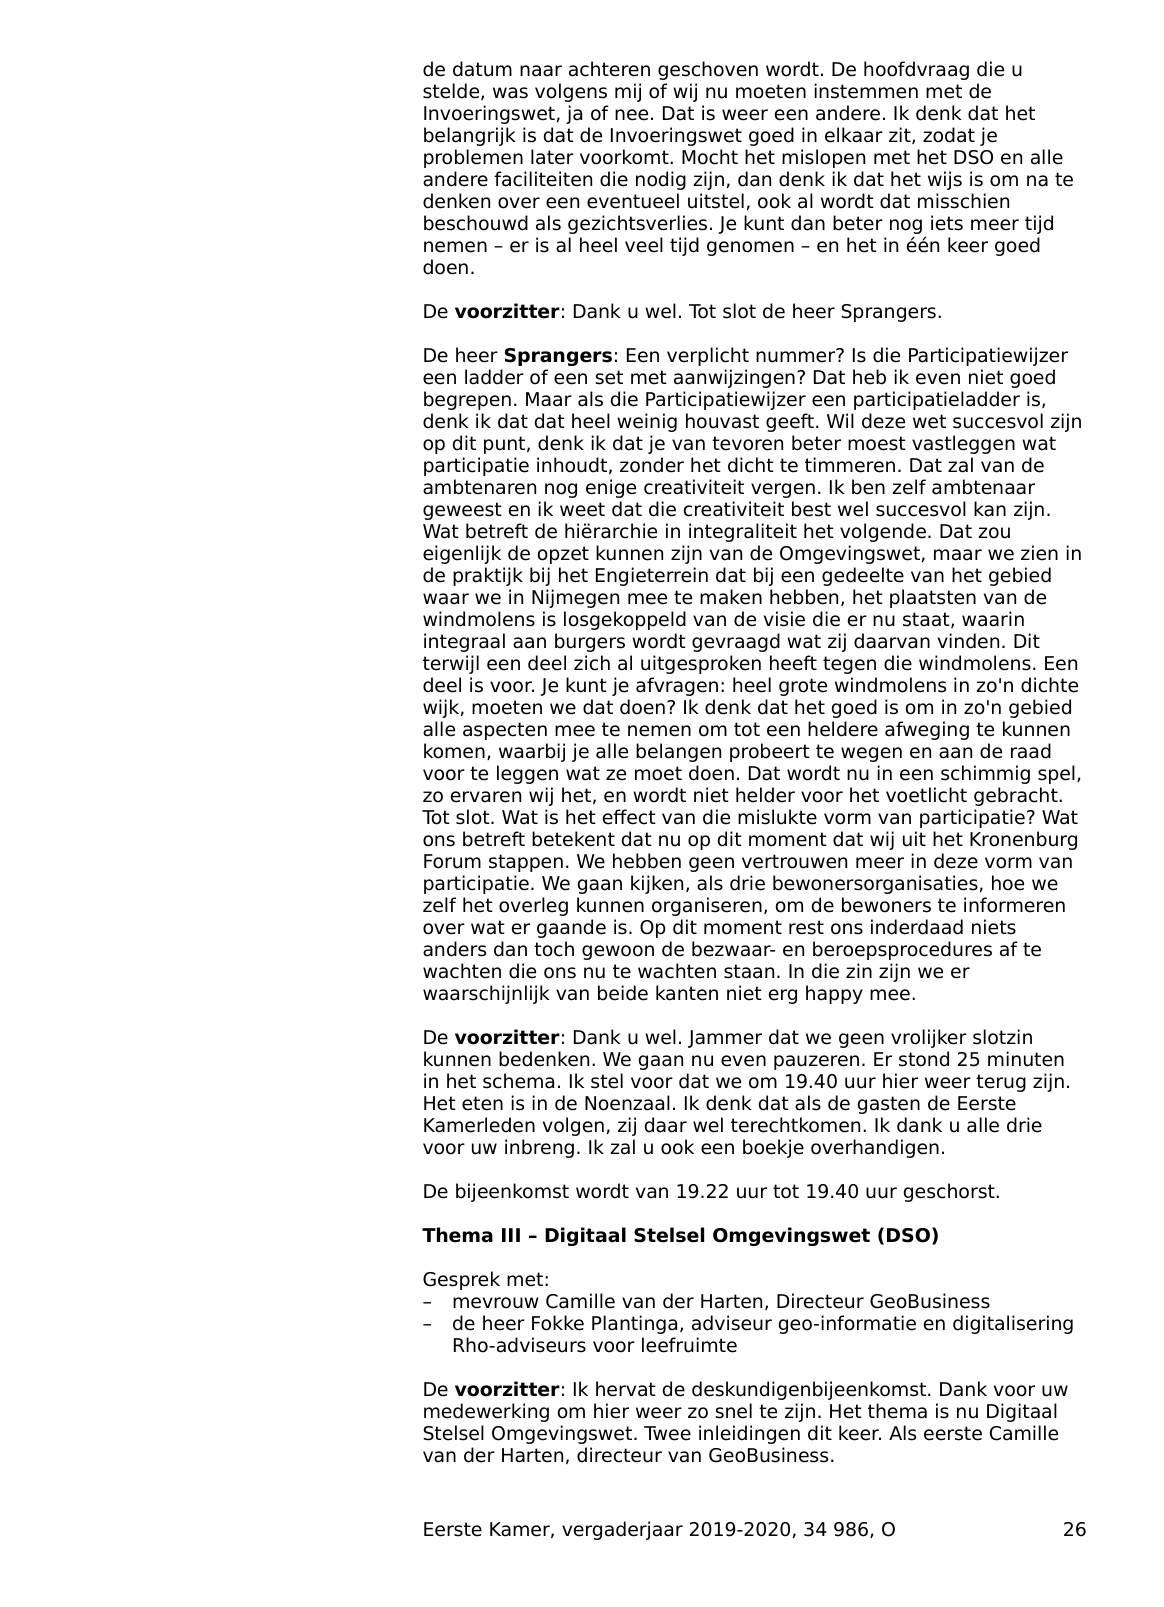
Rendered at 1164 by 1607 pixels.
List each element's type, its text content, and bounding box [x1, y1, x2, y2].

text Wat betreft de hiërarchie in integraliteit het volgende. Dat zou eigenlijk de opzet kunnen zijn van de Omgevingswet, maar we zien in de praktijk bij het Engieterrein dat bij een gedeelte van het gebied waar we in Nijmegen mee te maken hebben, het plaatsten van de windmolens is losgekoppeld van de visie die er nu staat, waarin integraal aan burgers wordt gevraagd wat zij daarvan vinden. Dit terwijl een deel zich al uitgesproken heeft tegen die windmolens. Een deel is voor. Je kunt je afvragen: heel grote windmolens in zo'n dichte wijk, moeten we dat doen? Ik denk dat het goed is om in zo'n gebied alle aspecten mee te nemen om tot een heldere afweging te kunnen komen, waarbij je alle belangen probeert te wegen en aan de raad voor te leggen wat ze moet doen. Dat wordt nu in een schimmig spel, zo ervaren wij het, en wordt niet helder voor het voetlicht gebracht. [422, 521, 1087, 807]
text De voorzitter: Dank u wel. Jammer dat we geen vrolijker slotzin kunnen bedenken. We gaan nu even pauzeren. Er stond 25 minuten in het schema. Ik stel voor dat we om 19.40 uur hier weer terug zijn. Het eten is in de Noenzaal. Ik denk dat als de gasten de Eerste Kamerleden volgen, zij daar wel terechtkomen. Ik dank u alle drie voor uw inbreng. Ik zal u ook een boekje overhandigen. [422, 1027, 1087, 1159]
text – de heer Fokke Plantinga, adviseur geo-informatie en digitalisering Rho-adviseurs voor leefruimte [422, 1313, 1087, 1357]
text Tot slot. Wat is het effect van die mislukte vorm van participatie? Wat ons betreft betekent dat nu op dit moment dat wij uit het Kronenburg Forum stappen. We hebben geen vertrouwen meer in deze vorm van participatie. We gaan kijken, als drie bewonersorganisaties, hoe we zelf het overleg kunnen organiseren, om de bewoners te informeren over wat er gaande is. Op dit moment rest ons inderdaad niets anders dan toch gewoon de bezwaar- en beroepsprocedures af te wachten die ons nu te wachten staan. In die zin zijn we er waarschijnlijk van beide kanten niet erg happy mee. [422, 807, 1087, 1004]
text De voorzitter: Ik hervat de deskundigenbijeenkomst. Dank voor uw medewerking om hier weer zo snel te zijn. Het thema is nu Digitaal Stelsel Omgevingswet. Twee inleidingen dit keer. Als eerste Camille van der Harten, directeur van GeoBusiness. [422, 1379, 1087, 1467]
text De bijeenkomst wordt van 19.22 uur tot 19.40 uur geschorst. [422, 1181, 1087, 1203]
subtitle Thema III – Digitaal Stelsel Omgevingswet (DSO) [422, 1225, 1087, 1247]
text Gesprek met: [422, 1269, 1087, 1291]
text – mevrouw Camille van der Harten, Directeur GeoBusiness [422, 1291, 1087, 1313]
text de datum naar achteren geschoven wordt. De hoofdvraag die u stelde, was volgens mij of wij nu moeten instemmen met de Invoeringswet, ja of nee. Dat is weer een andere. Ik denk dat het belangrijk is dat de Invoeringswet goed in elkaar zit, zodat je problemen later voorkomt. Mocht het mislopen met het DSO en alle andere faciliteiten die nodig zijn, dan denk ik dat het wijs is om na te denken over een eventueel uitstel, ook al wordt dat misschien beschouwd als gezichtsverlies. Je kunt dan beter nog iets meer tijd nemen – er is al heel veel tijd genomen – en het in één keer goed doen. [422, 59, 1087, 279]
text De voorzitter: Dank u wel. Tot slot de heer Sprangers. [422, 301, 1087, 323]
text De heer Sprangers: Een verplicht nummer? Is die Participatiewijzer een ladder of een set met aanwijzingen? Dat heb ik even niet goed begrepen. Maar als die Participatiewijzer een participatieladder is, denk ik dat dat heel weinig houvast geeft. Wil deze wet succesvol zijn op dit punt, denk ik dat je van tevoren beter moest vastleggen wat participatie inhoudt, zonder het dicht te timmeren. Dat zal van de ambtenaren nog enige creativiteit vergen. Ik ben zelf ambtenaar geweest en ik weet dat die creativiteit best wel succesvol kan zijn. [422, 345, 1087, 521]
